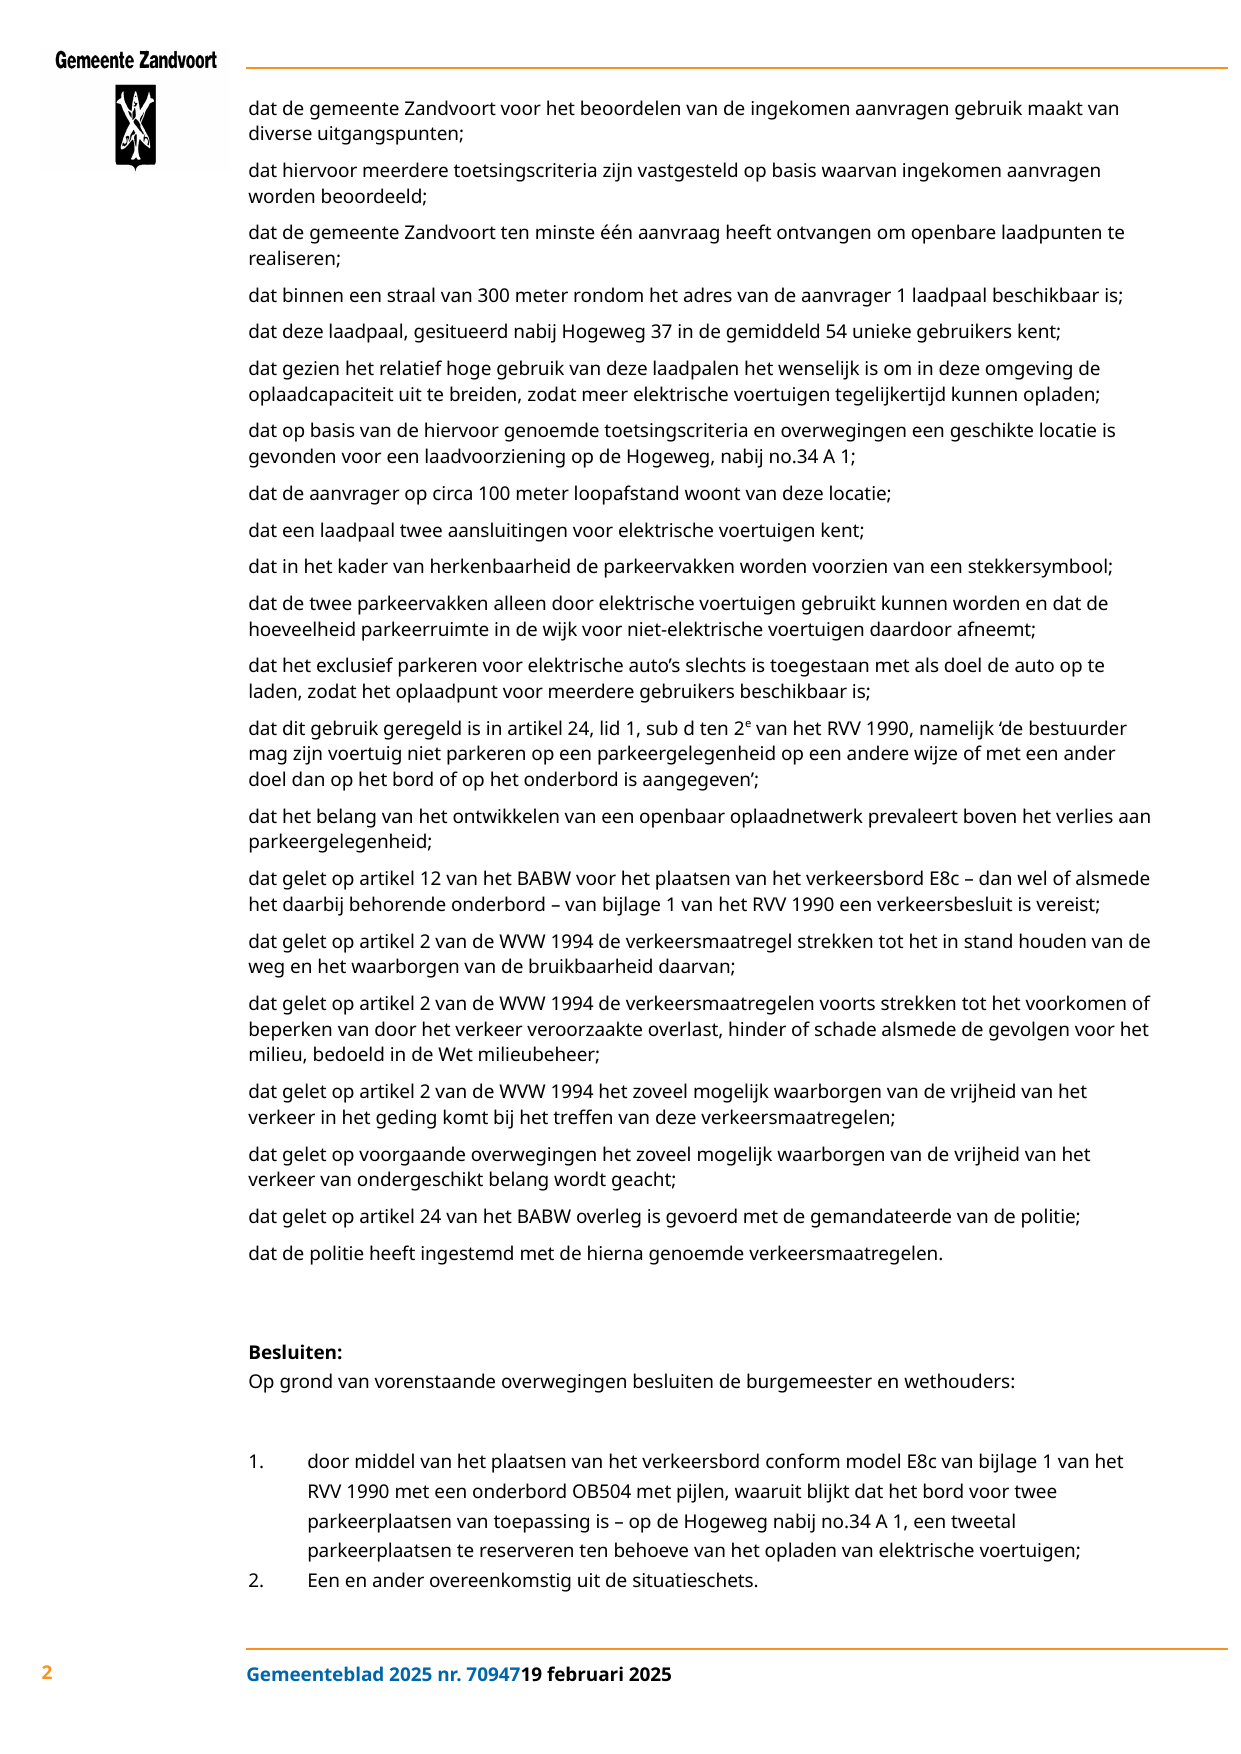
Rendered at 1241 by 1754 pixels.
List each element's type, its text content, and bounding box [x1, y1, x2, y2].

text dat gelet op voorgaande overwegingen het zoveel mogelijk waarborgen van de vrijheid van het verkeer van ondergeschikt belang wordt geacht; [248, 1141, 1152, 1192]
text dat gelet op artikel 24 van het BABW overleg is gevoerd met de gemandateerde van de politie; [248, 1203, 1152, 1229]
list door middel van het plaatsen van het verkeersbord conform model E8c van bijlage 1 van het RVV 1990 met een onderbord OB504 met pijlen, waaruit blijkt dat het bord voor twee parkeerplaatsen van toepassing is – op de Hogeweg nabij no.34 A 1, een tweetal parkeerplaatsen te reserveren ten behoeve van het opladen van elektrische voertuigen; [248, 1449, 1152, 1563]
text dat in het kader van herkenbaarheid de parkeervakken worden voorzien van een stekkersymbool; [248, 553, 1152, 579]
text dat de gemeente Zandvoort voor het beoordelen van de ingekomen aanvragen gebruik maakt van diverse uitgangspunten; [248, 95, 1152, 146]
list Een en ander overeenkomstig uit de situatieschets. [248, 1567, 1152, 1593]
text dat het exclusief parkeren voor elektrische auto’s slechts is toegestaan met als doel de auto op te laden, zodat het oplaadpunt voor meerdere gebruikers beschikbaar is; [248, 652, 1152, 704]
text Op grond van vorenstaande overwegingen besluiten de burgemeester en wethouders: [248, 1369, 1152, 1394]
text dat gezien het relatief hoge gebruik van deze laadpalen het wenselijk is om in deze omgeving de oplaadcapaciteit uit te breiden, zodat meer elektrische voertuigen tegelijkertijd kunnen opladen; [248, 355, 1152, 407]
text dat de aanvrager op circa 100 meter loopafstand woont van deze locatie; [248, 480, 1152, 506]
text dat op basis van de hiervoor genoemde toetsingscriteria en overwegingen een geschikte locatie is gevonden voor een laadvoorziening op de Hogeweg, nabij no.34 A 1; [248, 418, 1152, 469]
text dat gelet op artikel 2 van de WVW 1994 de verkeersmaatregelen voorts strekken tot het voorkomen of beperken van door het verkeer veroorzaakte overlast, hinder of schade alsmede de gevolgen voor het milieu, bedoeld in de Wet milieubeheer; [248, 990, 1152, 1067]
text dat de politie heeft ingestemd met de hierna genoemde verkeersmaatregelen. [248, 1240, 1152, 1266]
text dat gelet op artikel 12 van het BABW voor het plaatsen van het verkeersbord E8c – dan wel of alsmede het daarbij behorende onderbord – van bijlage 1 van het RVV 1990 een verkeersbesluit is vereist; [248, 865, 1152, 917]
text Besluiten: [248, 1339, 1152, 1365]
text dat de gemeente Zandvoort ten minste één aanvraag heeft ontvangen om openbare laadpunten te realiseren; [248, 219, 1152, 271]
text dat dit gebruik geregeld is in artikel 24, lid 1, sub d ten 2e van het RVV 1990, namelijk ‘de bestuurder mag zijn voertuig niet parkeren op een parkeergelegenheid op een andere wijze of met een ander doel dan op het bord of op het onderbord is aangegeven’; [248, 715, 1152, 792]
text dat gelet op artikel 2 van de WVW 1994 het zoveel mogelijk waarborgen van de vrijheid van het verkeer in het geding komt bij het treffen van deze verkeersmaatregelen; [248, 1078, 1152, 1130]
picture [41, 47, 231, 172]
text dat een laadpaal twee aansluitingen voor elektrische voertuigen kent; [248, 517, 1152, 542]
text dat deze laadpaal, gesitueerd nabij Hogeweg 37 in de gemiddeld 54 unieke gebruikers kent; [248, 319, 1152, 344]
text dat hiervoor meerdere toetsingscriteria zijn vastgesteld op basis waarvan ingekomen aanvragen worden beoordeeld; [248, 157, 1152, 209]
text dat gelet op artikel 2 van de WVW 1994 de verkeersmaatregel strekken tot het in stand houden van de weg en het waarborgen van de bruikbaarheid daarvan; [248, 928, 1152, 979]
text dat de twee parkeervakken alleen door elektrische voertuigen gebruikt kunnen worden en dat de hoeveelheid parkeerruimte in de wijk voor niet-elektrische voertuigen daardoor afneemt; [248, 590, 1152, 642]
text dat binnen een straal van 300 meter rondom het adres van de aanvrager 1 laadpaal beschikbaar is; [248, 282, 1152, 308]
text dat het belang van het ontwikkelen van een openbaar oplaadnetwerk prevaleert boven het verlies aan parkeergelegenheid; [248, 803, 1152, 854]
